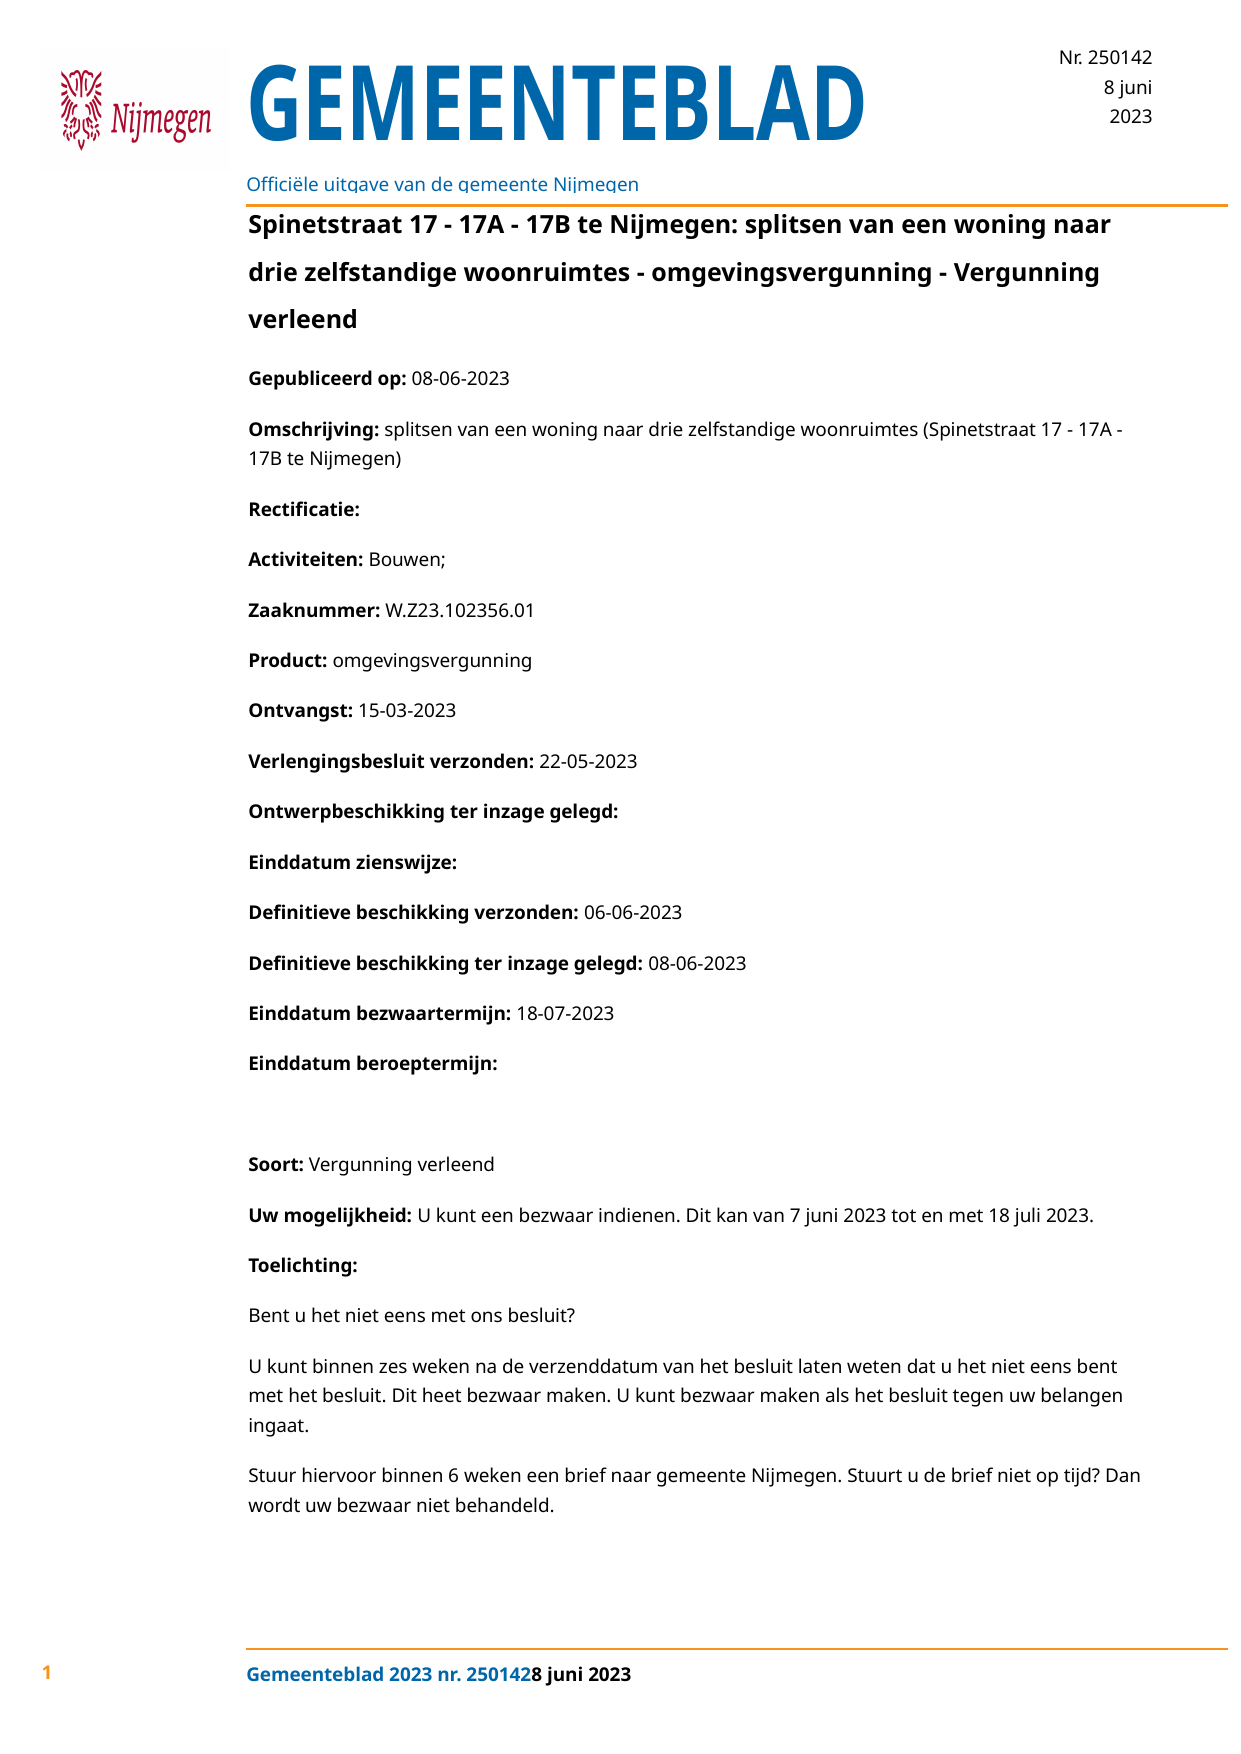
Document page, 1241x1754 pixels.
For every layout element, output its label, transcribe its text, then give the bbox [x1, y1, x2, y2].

text Soort: Vergunning verleend [248, 1151, 1152, 1177]
text Zaaknummer: W.Z23.102356.01 [248, 597, 1152, 622]
text Gepubliceerd op: 08-06-2023 [248, 366, 1152, 391]
text Einddatum beroeptermijn: [248, 1051, 1152, 1076]
text Omschrijving: splitsen van een woning naar drie zelfstandige woonruimtes (Spinetstraat 17 - 17A - 17B te Nijmegen) [248, 416, 1152, 471]
text Bent u het niet eens met ons besluit? [248, 1303, 1152, 1328]
text Spinetstraat 17 - 17A - 17B te Nijmegen: splitsen van een woning naar drie zelfstandige woonruimtes - omgevingsvergunning - Vergunning verleend [248, 207, 1152, 336]
text Definitieve beschikking verzonden: 06-06-2023 [248, 899, 1152, 925]
text Ontwerpbeschikking ter inzage gelegd: [248, 798, 1152, 824]
text Einddatum zienswijze: [248, 849, 1152, 874]
text Definitieve beschikking ter inzage gelegd: 08-06-2023 [248, 950, 1152, 975]
text Toelichting: [248, 1252, 1152, 1278]
picture [41, 47, 231, 172]
text Einddatum bezwaartermijn: 18-07-2023 [248, 1000, 1152, 1026]
text Uw mogelijkheid: U kunt een bezwaar indienen. Dit kan van 7 juni 2023 tot en met 18 juli 2023. [248, 1202, 1152, 1227]
text Rectificatie: [248, 496, 1152, 522]
text U kunt binnen zes weken na de verzenddatum van het besluit laten weten dat u het niet eens bent met het besluit. Dit heet bezwaar maken. U kunt bezwaar maken als het besluit tegen uw belangen ingaat. [248, 1353, 1152, 1438]
text Ontvangst: 15-03-2023 [248, 698, 1152, 723]
text Verlengingsbesluit verzonden: 22-05-2023 [248, 748, 1152, 774]
text Product: omgevingsvergunning [248, 647, 1152, 673]
text Activiteiten: Bouwen; [248, 546, 1152, 572]
text Stuur hiervoor binnen 6 weken een brief naar gemeente Nijmegen. Stuurt u de brief niet op tijd? Dan wordt uw bezwaar niet behandeld. [248, 1463, 1152, 1518]
